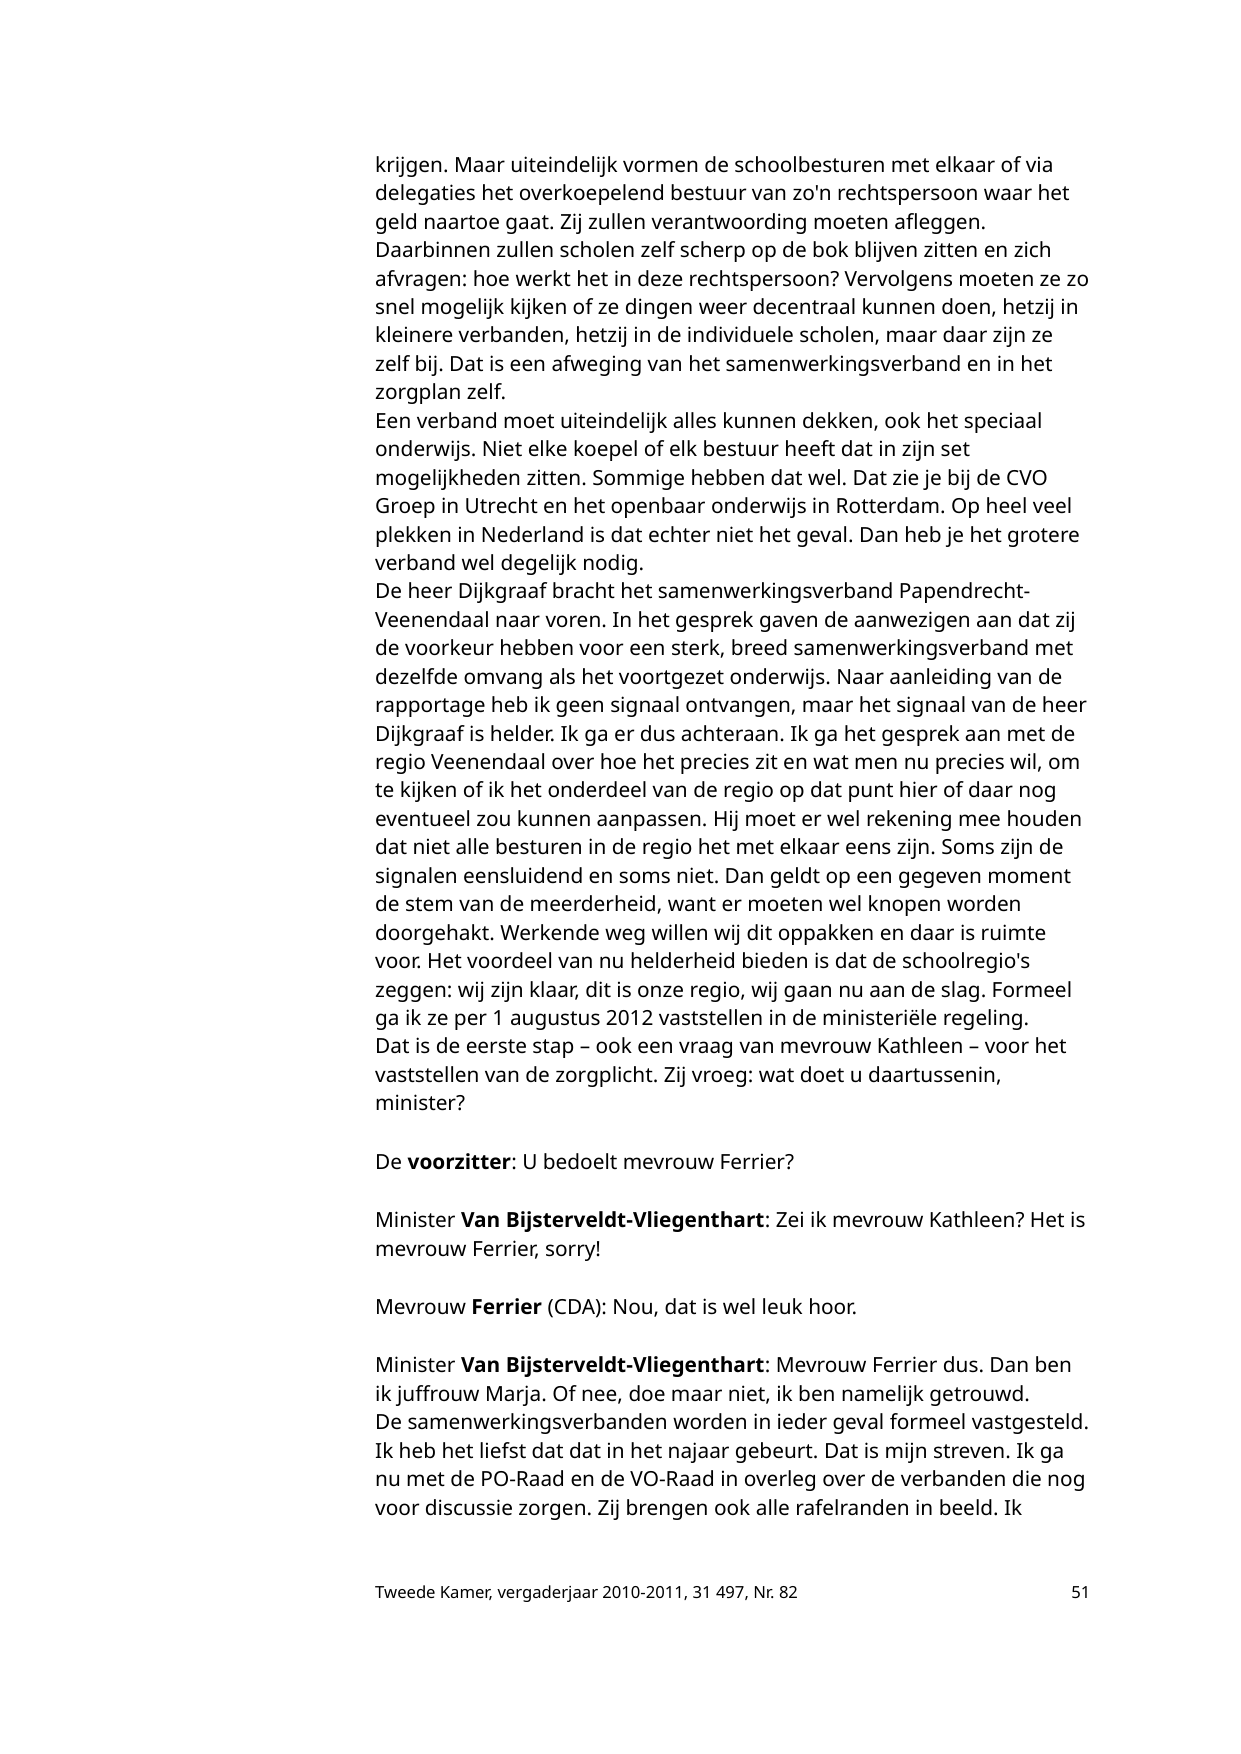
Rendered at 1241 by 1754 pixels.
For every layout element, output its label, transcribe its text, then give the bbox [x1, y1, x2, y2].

text Minister Van Bijsterveldt-Vliegenthart: Zei ik mevrouw Kathleen? Het is mevrouw Ferrier, sorry! [375, 1205, 1090, 1262]
text Minister Van Bijsterveldt-Vliegenthart: Mevrouw Ferrier dus. Dan ben ik juffrouw Marja. Of nee, doe maar niet, ik ben namelijk getrouwd. [375, 1351, 1090, 1407]
text Mevrouw Ferrier (CDA): Nou, dat is wel leuk hoor. [375, 1292, 1090, 1321]
text De samenwerkingsverbanden worden in ieder geval formeel vastgesteld. Ik heb het liefst dat dat in het najaar gebeurt. Dat is mijn streven. Ik ga nu met de PO-Raad en de VO-Raad in overleg over de verbanden die nog voor discussie zorgen. Zij brengen ook alle rafelranden in beeld. Ik [375, 1407, 1090, 1521]
text De heer Dijkgraaf bracht het samenwerkingsverband Papendrecht-Veenendaal naar voren. In het gesprek gaven de aanwezigen aan dat zij de voorkeur hebben voor een sterk, breed samenwerkingsverband met dezelfde omvang als het voortgezet onderwijs. Naar aanleiding van de rapportage heb ik geen signaal ontvangen, maar het signaal van de heer Dijkgraaf is helder. Ik ga er dus achteraan. Ik ga het gesprek aan met de regio Veenendaal over hoe het precies zit en wat men nu precies wil, om te kijken of ik het onderdeel van de regio op dat punt hier of daar nog eventueel zou kunnen aanpassen. Hij moet er wel rekening mee houden dat niet alle besturen in de regio het met elkaar eens zijn. Soms zijn de signalen eensluidend en soms niet. Dan geldt op een gegeven moment de stem van de meerderheid, want er moeten wel knopen worden doorgehakt. Werkende weg willen wij dit oppakken en daar is ruimte voor. Het voordeel van nu helderheid bieden is dat de schoolregio's zeggen: wij zijn klaar, dit is onze regio, wij gaan nu aan de slag. Formeel ga ik ze per 1 augustus 2012 vaststellen in de ministeriële regeling. [375, 577, 1090, 1032]
text Een verband moet uiteindelijk alles kunnen dekken, ook het speciaal onderwijs. Niet elke koepel of elk bestuur heeft dat in zijn set mogelijkheden zitten. Sommige hebben dat wel. Dat zie je bij de CVO Groep in Utrecht en het openbaar onderwijs in Rotterdam. Op heel veel plekken in Nederland is dat echter niet het geval. Dan heb je het grotere verband wel degelijk nodig. [375, 406, 1090, 577]
text De voorzitter: U bedoelt mevrouw Ferrier? [375, 1147, 1090, 1175]
text Dat is de eerste stap – ook een vraag van mevrouw Kathleen – voor het vaststellen van de zorgplicht. Zij vroeg: wat doet u daartussenin, minister? [375, 1032, 1090, 1117]
text krijgen. Maar uiteindelijk vormen de schoolbesturen met elkaar of via delegaties het overkoepelend bestuur van zo'n rechtspersoon waar het geld naartoe gaat. Zij zullen verantwoording moeten afleggen. Daarbinnen zullen scholen zelf scherp op de bok blijven zitten en zich afvragen: hoe werkt het in deze rechtspersoon? Vervolgens moeten ze zo snel mogelijk kijken of ze dingen weer decentraal kunnen doen, hetzij in kleinere verbanden, hetzij in de individuele scholen, maar daar zijn ze zelf bij. Dat is een afweging van het samenwerkingsverband en in het zorgplan zelf. [375, 150, 1090, 406]
